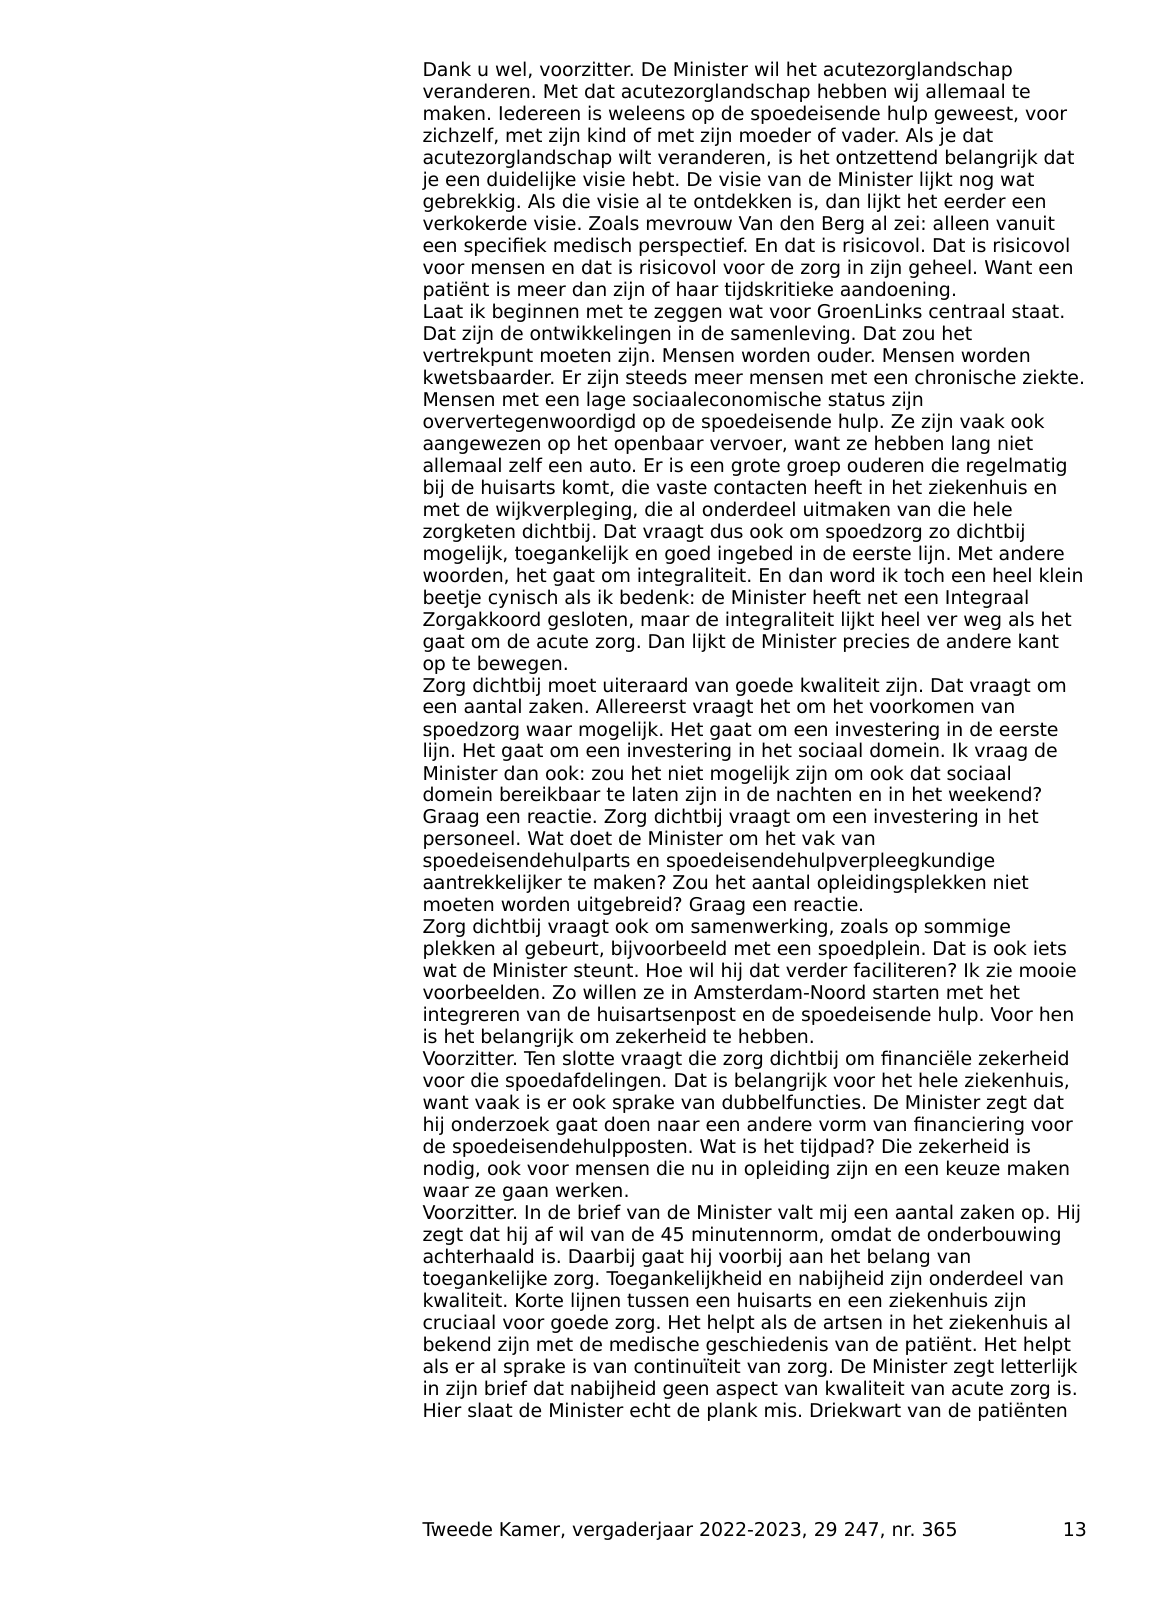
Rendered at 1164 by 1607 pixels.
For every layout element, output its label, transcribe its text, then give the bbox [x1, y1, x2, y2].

text Zorg dichtbij moet uiteraard van goede kwaliteit zijn. Dat vraagt om een aantal zaken. Allereerst vraagt het om het voorkomen van spoedzorg waar mogelijk. Het gaat om een investering in de eerste lijn. Het gaat om een investering in het sociaal domein. Ik vraag de Minister dan ook: zou het niet mogelijk zijn om ook dat sociaal domein bereikbaar te laten zijn in de nachten en in het weekend? Graag een reactie. Zorg dichtbij vraagt om een investering in het personeel. Wat doet de Minister om het vak van spoedeisendehulparts en spoedeisendehulpverpleegkundige aantrekkelijker te maken? Zou het aantal opleidingsplekken niet moeten worden uitgebreid? Graag een reactie. [422, 674, 1087, 916]
text Zorg dichtbij vraagt ook om samenwerking, zoals op sommige plekken al gebeurt, bijvoorbeeld met een spoedplein. Dat is ook iets wat de Minister steunt. Hoe wil hij dat verder faciliteren? Ik zie mooie voorbeelden. Zo willen ze in Amsterdam-Noord starten met het integreren van de huisartsenpost en de spoedeisende hulp. Voor hen is het belangrijk om zekerheid te hebben. [422, 916, 1087, 1048]
text Voorzitter. Ten slotte vraagt die zorg dichtbij om financiële zekerheid voor die spoedafdelingen. Dat is belangrijk voor het hele ziekenhuis, want vaak is er ook sprake van dubbelfuncties. De Minister zegt dat hij onderzoek gaat doen naar een andere vorm van financiering voor de spoedeisendehulpposten. Wat is het tijdpad? Die zekerheid is nodig, ook voor mensen die nu in opleiding zijn en een keuze maken waar ze gaan werken. [422, 1048, 1087, 1202]
text Laat ik beginnen met te zeggen wat voor GroenLinks centraal staat. Dat zijn de ontwikkelingen in de samenleving. Dat zou het vertrekpunt moeten zijn. Mensen worden ouder. Mensen worden kwetsbaarder. Er zijn steeds meer mensen met een chronische ziekte. Mensen met een lage sociaaleconomische status zijn oververtegenwoordigd op de spoedeisende hulp. Ze zijn vaak ook aangewezen op het openbaar vervoer, want ze hebben lang niet allemaal zelf een auto. Er is een grote groep ouderen die regelmatig bij de huisarts komt, die vaste contacten heeft in het ziekenhuis en met de wijkverpleging, die al onderdeel uitmaken van die hele zorgketen dichtbij. Dat vraagt dus ook om spoedzorg zo dichtbij mogelijk, toegankelijk en goed ingebed in de eerste lijn. Met andere woorden, het gaat om integraliteit. En dan word ik toch een heel klein beetje cynisch als ik bedenk: de Minister heeft net een Integraal Zorgakkoord gesloten, maar de integraliteit lijkt heel ver weg als het gaat om de acute zorg. Dan lijkt de Minister precies de andere kant op te bewegen. [422, 301, 1087, 674]
text Dank u wel, voorzitter. De Minister wil het acutezorglandschap veranderen. Met dat acutezorglandschap hebben wij allemaal te maken. Iedereen is weleens op de spoedeisende hulp geweest, voor zichzelf, met zijn kind of met zijn moeder of vader. Als je dat acutezorglandschap wilt veranderen, is het ontzettend belangrijk dat je een duidelijke visie hebt. De visie van de Minister lijkt nog wat gebrekkig. Als die visie al te ontdekken is, dan lijkt het eerder een verkokerde visie. Zoals mevrouw Van den Berg al zei: alleen vanuit een specifiek medisch perspectief. En dat is risicovol. Dat is risicovol voor mensen en dat is risicovol voor de zorg in zijn geheel. Want een patiënt is meer dan zijn of haar tijdskritieke aandoening. [422, 59, 1087, 301]
text Voorzitter. In de brief van de Minister valt mij een aantal zaken op. Hij zegt dat hij af wil van de 45 minutennorm, omdat de onderbouwing achterhaald is. Daarbij gaat hij voorbij aan het belang van toegankelijke zorg. Toegankelijkheid en nabijheid zijn onderdeel van kwaliteit. Korte lijnen tussen een huisarts en een ziekenhuis zijn cruciaal voor goede zorg. Het helpt als de artsen in het ziekenhuis al bekend zijn met de medische geschiedenis van de patiënt. Het helpt als er al sprake is van continuïteit van zorg. De Minister zegt letterlijk in zijn brief dat nabijheid geen aspect van kwaliteit van acute zorg is. Hier slaat de Minister echt de plank mis. Driekwart van de patiënten [422, 1202, 1087, 1422]
